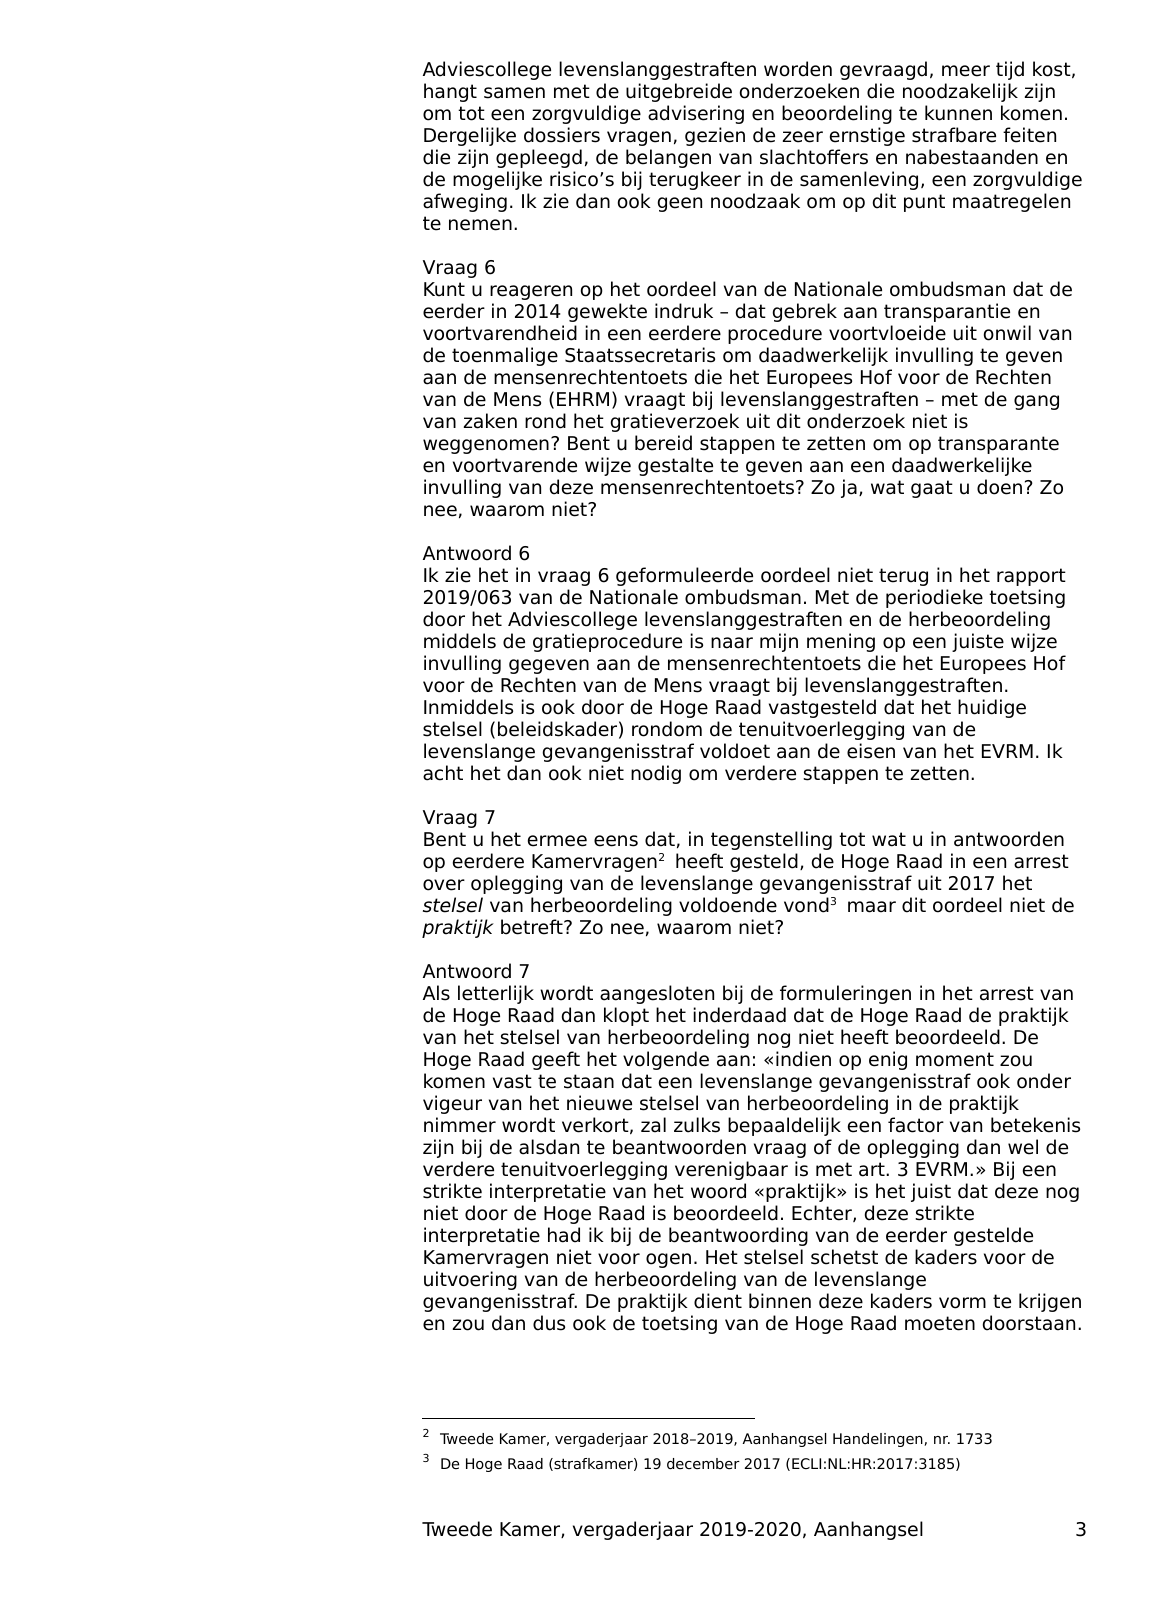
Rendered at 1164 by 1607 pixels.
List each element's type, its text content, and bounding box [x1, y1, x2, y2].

text Vraag 7 [422, 807, 1087, 829]
text Als letterlijk wordt aangesloten bij de formuleringen in het arrest van de Hoge Raad dan klopt het inderdaad dat de Hoge Raad de praktijk van het stelsel van herbeoordeling nog niet heeft beoordeeld. De Hoge Raad geeft het volgende aan: «indien op enig moment zou komen vast te staan dat een levenslange gevangenisstraf ook onder vigeur van het nieuwe stelsel van herbeoordeling in de praktijk nimmer wordt verkort, zal zulks bepaaldelijk een factor van betekenis zijn bij de alsdan te beantwoorden vraag of de oplegging dan wel de verdere tenuitvoerlegging verenigbaar is met art. 3 EVRM.» Bij een strikte interpretatie van het woord «praktijk» is het juist dat deze nog niet door de Hoge Raad is beoordeeld. Echter, deze strikte interpretatie had ik bij de beantwoording van de eerder gestelde Kamervragen niet voor ogen. Het stelsel schetst de kaders voor de uitvoering van de herbeoordeling van de levenslange gevangenisstraf. De praktijk dient binnen deze kaders vorm te krijgen en zou dan dus ook de toetsing van de Hoge Raad moeten doorstaan. [422, 983, 1087, 1335]
text Antwoord 6 [422, 543, 1087, 565]
text Adviescollege levenslanggestraften worden gevraagd, meer tijd kost, hangt samen met de uitgebreide onderzoeken die noodzakelijk zijn om tot een zorgvuldige advisering en beoordeling te kunnen komen. Dergelijke dossiers vragen, gezien de zeer ernstige strafbare feiten die zijn gepleegd, de belangen van slachtoffers en nabestaanden en de mogelijke risico’s bij terugkeer in de samenleving, een zorgvuldige afweging. Ik zie dan ook geen noodzaak om op dit punt maatregelen te nemen. [422, 59, 1087, 235]
text Vraag 6 [422, 257, 1087, 279]
text Bent u het ermee eens dat, in tegenstelling tot wat u in antwoorden op eerdere Kamervragen heeft gesteld, de Hoge Raad in een arrest over oplegging van de levenslange gevangenisstraf uit 2017 het stelsel van herbeoordeling voldoende vond maar dit oordeel niet de praktijk betreft? Zo nee, waarom niet? [422, 829, 1087, 939]
text Tweede Kamer, vergaderjaar 2018–2019, Aanhangsel Handelingen, nr. 1733 [422, 1427, 1087, 1449]
text Ik zie het in vraag 6 geformuleerde oordeel niet terug in het rapport 2019/063 van de Nationale ombudsman. Met de periodieke toetsing door het Adviescollege levenslanggestraften en de herbeoordeling middels de gratieprocedure is naar mijn mening op een juiste wijze invulling gegeven aan de mensenrechtentoets die het Europees Hof voor de Rechten van de Mens vraagt bij levenslanggestraften. Inmiddels is ook door de Hoge Raad vastgesteld dat het huidige stelsel (beleidskader) rondom de tenuitvoerlegging van de levenslange gevangenisstraf voldoet aan de eisen van het EVRM. Ik acht het dan ook niet nodig om verdere stappen te zetten. [422, 565, 1087, 785]
text Kunt u reageren op het oordeel van de Nationale ombudsman dat de eerder in 2014 gewekte indruk – dat gebrek aan transparantie en voortvarendheid in een eerdere procedure voortvloeide uit onwil van de toenmalige Staatssecretaris om daadwerkelijk invulling te geven aan de mensenrechtentoets die het Europees Hof voor de Rechten van de Mens (EHRM) vraagt bij levenslanggestraften – met de gang van zaken rond het gratieverzoek uit dit onderzoek niet is weggenomen? Bent u bereid stappen te zetten om op transparante en voortvarende wijze gestalte te geven aan een daadwerkelijke invulling van deze mensenrechtentoets? Zo ja, wat gaat u doen? Zo nee, waarom niet? [422, 279, 1087, 521]
text De Hoge Raad (strafkamer) 19 december 2017 (ECLI:NL:HR:2017:3185) [422, 1452, 1087, 1474]
text Antwoord 7 [422, 961, 1087, 983]
